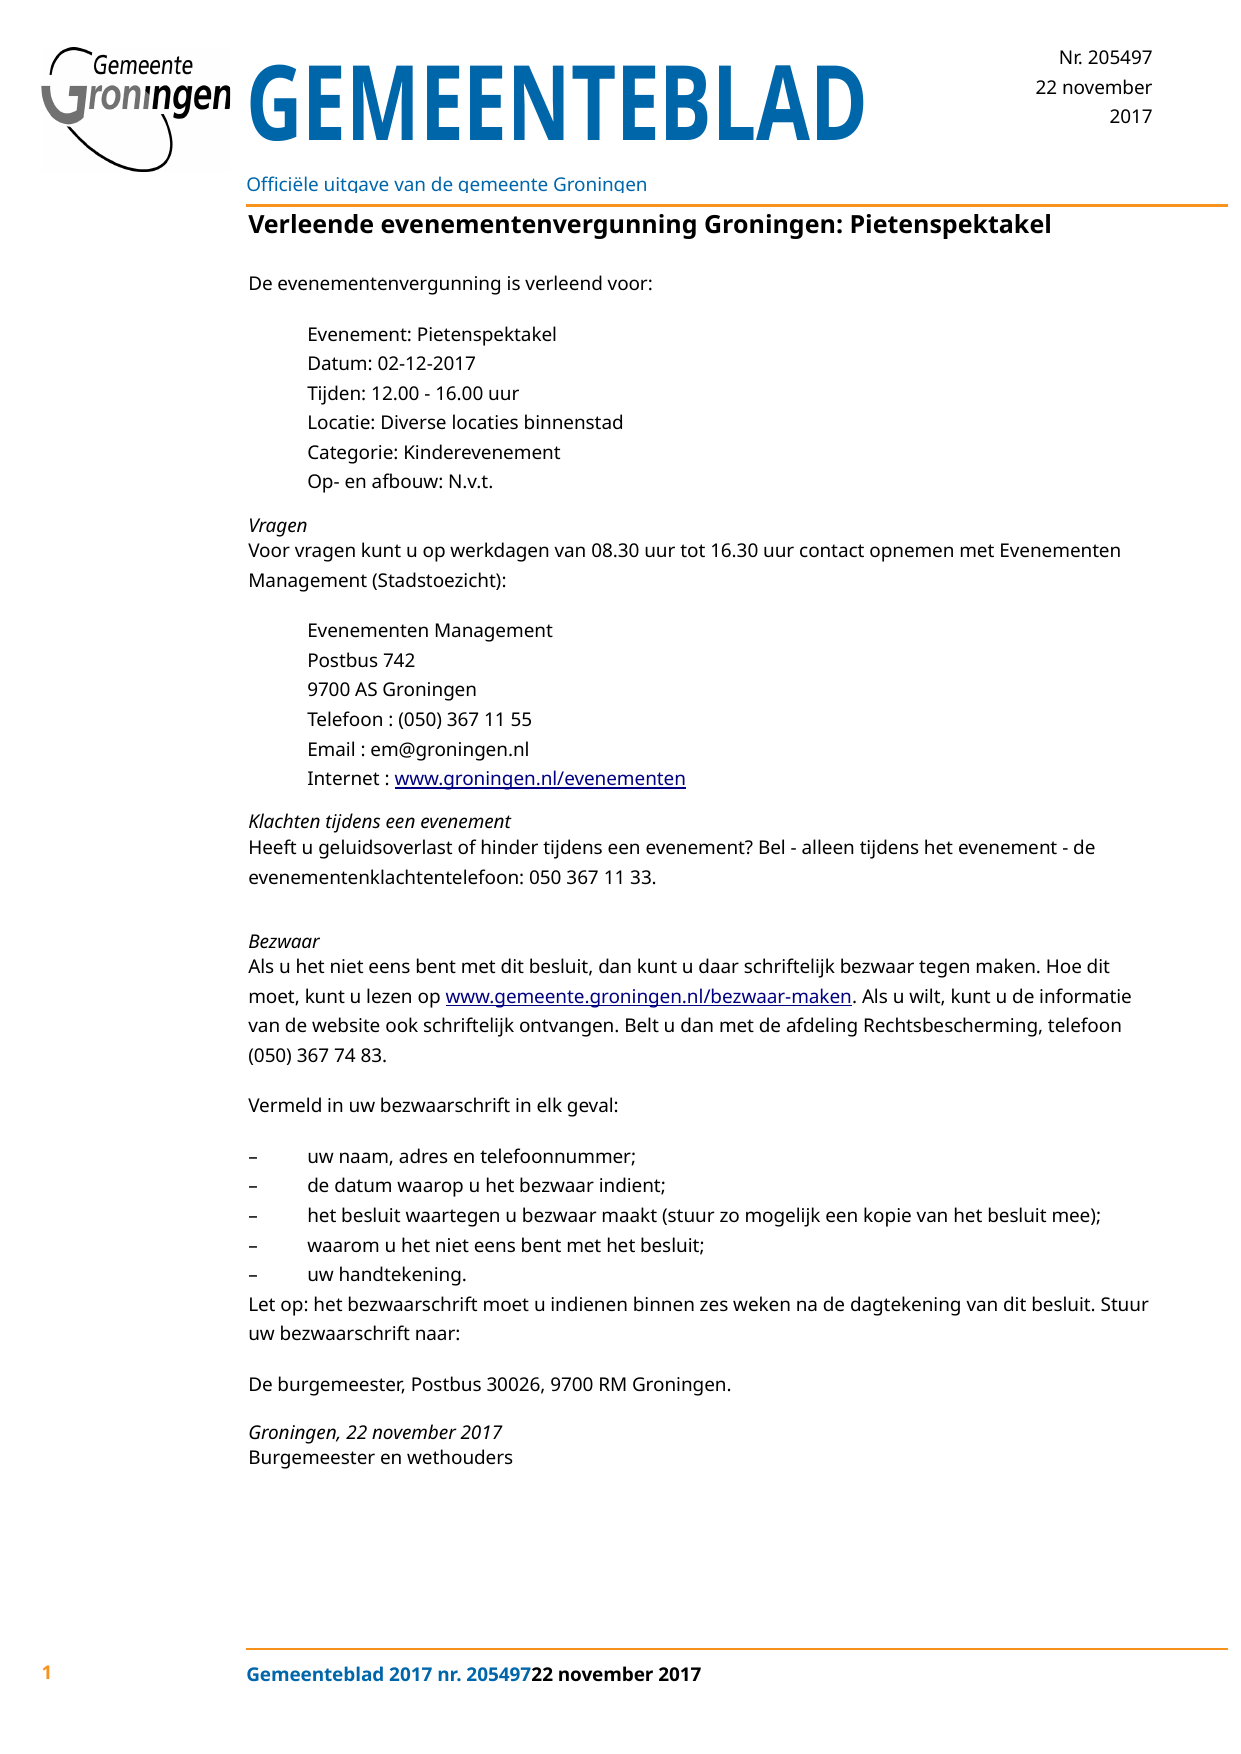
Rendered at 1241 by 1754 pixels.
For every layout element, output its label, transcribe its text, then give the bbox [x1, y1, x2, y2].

list Evenement: Pietenspektakel [248, 321, 1152, 346]
text De evenementenvergunning is verleend voor: [248, 270, 1152, 296]
list Tijden: 12.00 - 16.00 uur [248, 380, 1152, 406]
list Op- en afbouw: N.v.t. [248, 469, 1152, 494]
text Verleende evenementenvergunning Groningen: Pietenspektakel [248, 207, 1152, 241]
list Email : em@groningen.nl [248, 736, 1152, 762]
text Let op: het bezwaarschrift moet u indienen binnen zes weken na de dagtekening van dit besluit. Stuur uw bezwaarschrift naar: [248, 1291, 1152, 1346]
text Als u het niet eens bent met dit besluit, dan kunt u daar schriftelijk bezwaar tegen maken. Hoe dit moet, kunt u lezen op www.gemeente.groningen.nl/bezwaar-maken. Als u wilt, kunt u de informatie van de website ook schriftelijk ontvangen. Belt u dan met de afdeling Rechtsbescherming, telefoon (050) 367 74 83. [248, 953, 1152, 1068]
text Voor vragen kunt u op werkdagen van 08.30 uur tot 16.30 uur contact opnemen met Evenementen Management (Stadstoezicht): [248, 537, 1152, 593]
list Datum: 02-12-2017 [248, 350, 1152, 376]
list Locatie: Diverse locaties binnenstad [248, 409, 1152, 435]
list Telefoon : (050) 367 11 55 [248, 706, 1152, 732]
text Klachten tijdens een evenement [248, 808, 1152, 834]
list Postbus 742 [248, 647, 1152, 673]
text Vermeld in uw bezwaarschrift in elk geval: [248, 1093, 1152, 1118]
list Evenementen Management [248, 617, 1152, 643]
text Groningen, 22 november 2017 [248, 1419, 1152, 1444]
text Heeft u geluidsoverlast of hinder tijdens een evenement? Bel - alleen tijdens het evenement - de evenementenklachtentelefoon: 050 367 11 33. [248, 834, 1152, 889]
text De burgemeester, Postbus 30026, 9700 RM Groningen. [248, 1371, 1152, 1397]
list de datum waarop u het bezwaar indient; [248, 1173, 1152, 1198]
text Bezwaar [248, 928, 1152, 953]
picture [41, 47, 231, 172]
list het besluit waartegen u bezwaar maakt (stuur zo mogelijk een kopie van het besluit mee); [248, 1202, 1152, 1228]
list waarom u het niet eens bent met het besluit; [248, 1232, 1152, 1258]
text Burgemeester en wethouders [248, 1444, 1152, 1470]
list uw naam, adres en telefoonnummer; [248, 1143, 1152, 1169]
text Vragen [248, 512, 1152, 537]
list Categorie: Kinderevenement [248, 439, 1152, 465]
list Internet : www.groningen.nl/evenementen [248, 765, 1152, 791]
list 9700 AS Groningen [248, 677, 1152, 702]
list uw handtekening. [248, 1261, 1152, 1287]
